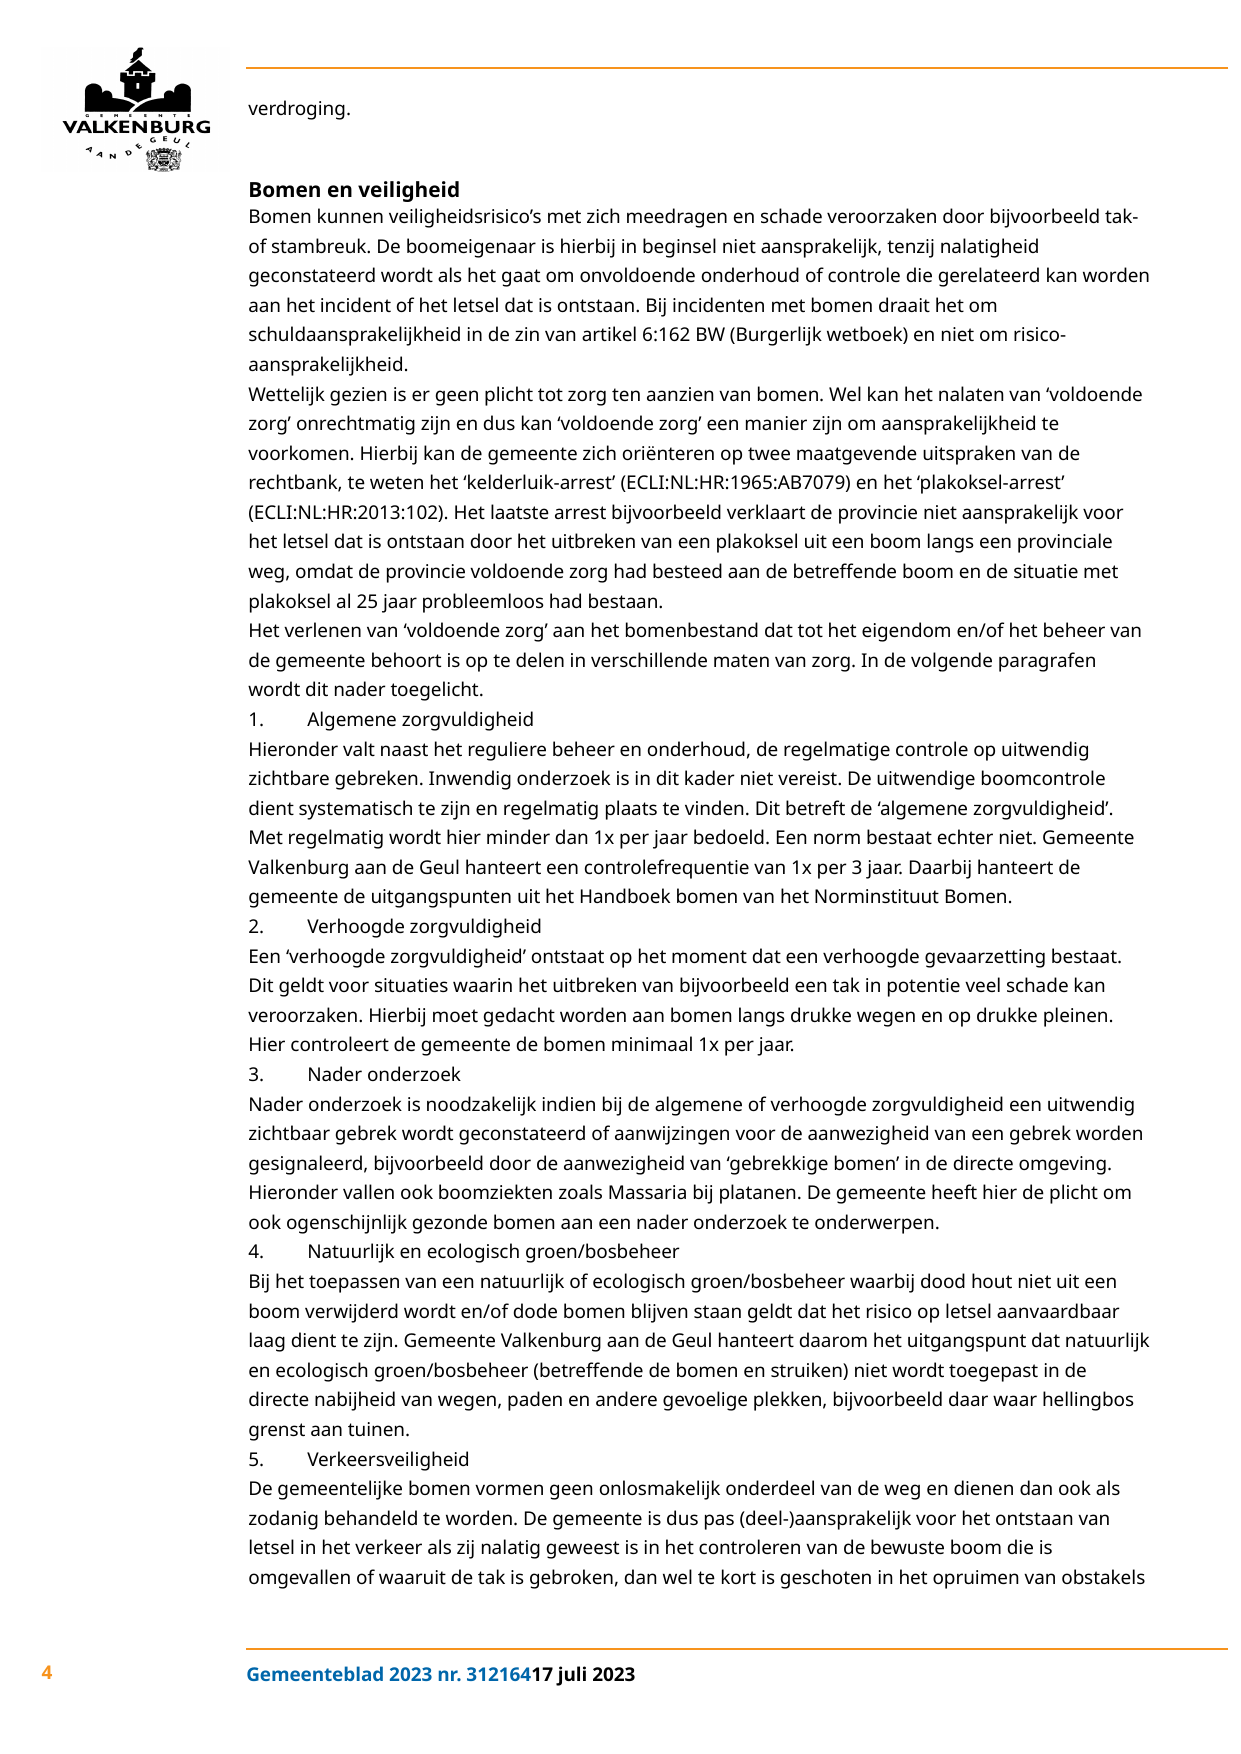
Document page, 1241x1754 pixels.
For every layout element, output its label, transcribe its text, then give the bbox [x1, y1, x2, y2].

text verdroging. [248, 95, 1152, 121]
text Wettelijk gezien is er geen plicht tot zorg ten aanzien van bomen. Wel kan het nalaten van ‘voldoende zorg’ onrechtmatig zijn en dus kan ‘voldoende zorg’ een manier zijn om aansprakelijkheid te voorkomen. Hierbij kan de gemeente zich oriënteren op twee maatgevende uitspraken van de rechtbank, te weten het ‘kelderluik-arrest’ (ECLI:NL:HR:1965:AB7079) en het ‘plakoksel-arrest’ (ECLI:NL:HR:2013:102). Het laatste arrest bijvoorbeeld verklaart de provincie niet aansprakelijk voor het letsel dat is ontstaan door het uitbreken van een plakoksel uit een boom langs een provinciale weg, omdat de provincie voldoende zorg had besteed aan de betreffende boom en de situatie met plakoksel al 25 jaar probleemloos had bestaan. [248, 381, 1152, 613]
text Een ‘verhoogde zorgvuldigheid’ ontstaat op het moment dat een verhoogde gevaarzetting bestaat. Dit geldt voor situaties waarin het uitbreken van bijvoorbeeld een tak in potentie veel schade kan veroorzaken. Hierbij moet gedacht worden aan bomen langs drukke wegen en op drukke pleinen. Hier controleert de gemeente de bomen minimaal 1x per jaar. [248, 943, 1152, 1057]
list Algemene zorgvuldigheid [248, 706, 1152, 732]
list Natuurlijk en ecologisch groen/bosbeheer [248, 1239, 1152, 1264]
list Verkeersveiligheid [248, 1446, 1152, 1471]
text Bomen en veiligheid [248, 175, 1152, 203]
list Verhoogde zorgvuldigheid [248, 913, 1152, 939]
text Bomen kunnen veiligheidsrisico’s met zich meedragen en schade veroorzaken door bijvoorbeeld tak- of stambreuk. De boomeigenaar is hierbij in beginsel niet aansprakelijk, tenzij nalatigheid geconstateerd wordt als het gaat om onvoldoende onderhoud of controle die gerelateerd kan worden aan het incident of het letsel dat is ontstaan. Bij incidenten met bomen draait het om schuldaansprakelijkheid in de zin van artikel 6:162 BW (Burgerlijk wetboek) en niet om risico- aansprakelijkheid. [248, 203, 1152, 377]
text De gemeentelijke bomen vormen geen onlosmakelijk onderdeel van de weg en dienen dan ook als zodanig behandeld te worden. De gemeente is dus pas (deel-)aansprakelijk voor het ontstaan van letsel in het verkeer als zij nalatig geweest is in het controleren van de bewuste boom die is omgevallen of waaruit de tak is gebroken, dan wel te kort is geschoten in het opruimen van obstakels [248, 1475, 1152, 1590]
list Nader onderzoek [248, 1061, 1152, 1087]
picture [41, 47, 231, 172]
text Bij het toepassen van een natuurlijk of ecologisch groen/bosbeheer waarbij dood hout niet uit een boom verwijderd wordt en/of dode bomen blijven staan geldt dat het risico op letsel aanvaardbaar laag dient te zijn. Gemeente Valkenburg aan de Geul hanteert daarom het uitgangspunt dat natuurlijk en ecologisch groen/bosbeheer (betreffende de bomen en struiken) niet wordt toegepast in de directe nabijheid van wegen, paden en andere gevoelige plekken, bijvoorbeeld daar waar hellingbos grenst aan tuinen. [248, 1268, 1152, 1442]
text Het verlenen van ‘voldoende zorg’ aan het bomenbestand dat tot het eigendom en/of het beheer van de gemeente behoort is op te delen in verschillende maten van zorg. In de volgende paragrafen wordt dit nader toegelicht. [248, 617, 1152, 702]
text Hieronder valt naast het reguliere beheer en onderhoud, de regelmatige controle op uitwendig zichtbare gebreken. Inwendig onderzoek is in dit kader niet vereist. De uitwendige boomcontrole dient systematisch te zijn en regelmatig plaats te vinden. Dit betreft de ‘algemene zorgvuldigheid’. Met regelmatig wordt hier minder dan 1x per jaar bedoeld. Een norm bestaat echter niet. Gemeente Valkenburg aan de Geul hanteert een controlefrequentie van 1x per 3 jaar. Daarbij hanteert de gemeente de uitgangspunten uit het Handboek bomen van het Norminstituut Bomen. [248, 736, 1152, 909]
text Nader onderzoek is noodzakelijk indien bij de algemene of verhoogde zorgvuldigheid een uitwendig zichtbaar gebrek wordt geconstateerd of aanwijzingen voor de aanwezigheid van een gebrek worden gesignaleerd, bijvoorbeeld door de aanwezigheid van ‘gebrekkige bomen’ in de directe omgeving. Hieronder vallen ook boomziekten zoals Massaria bij platanen. De gemeente heeft hier de plicht om ook ogenschijnlijk gezonde bomen aan een nader onderzoek te onderwerpen. [248, 1091, 1152, 1235]
